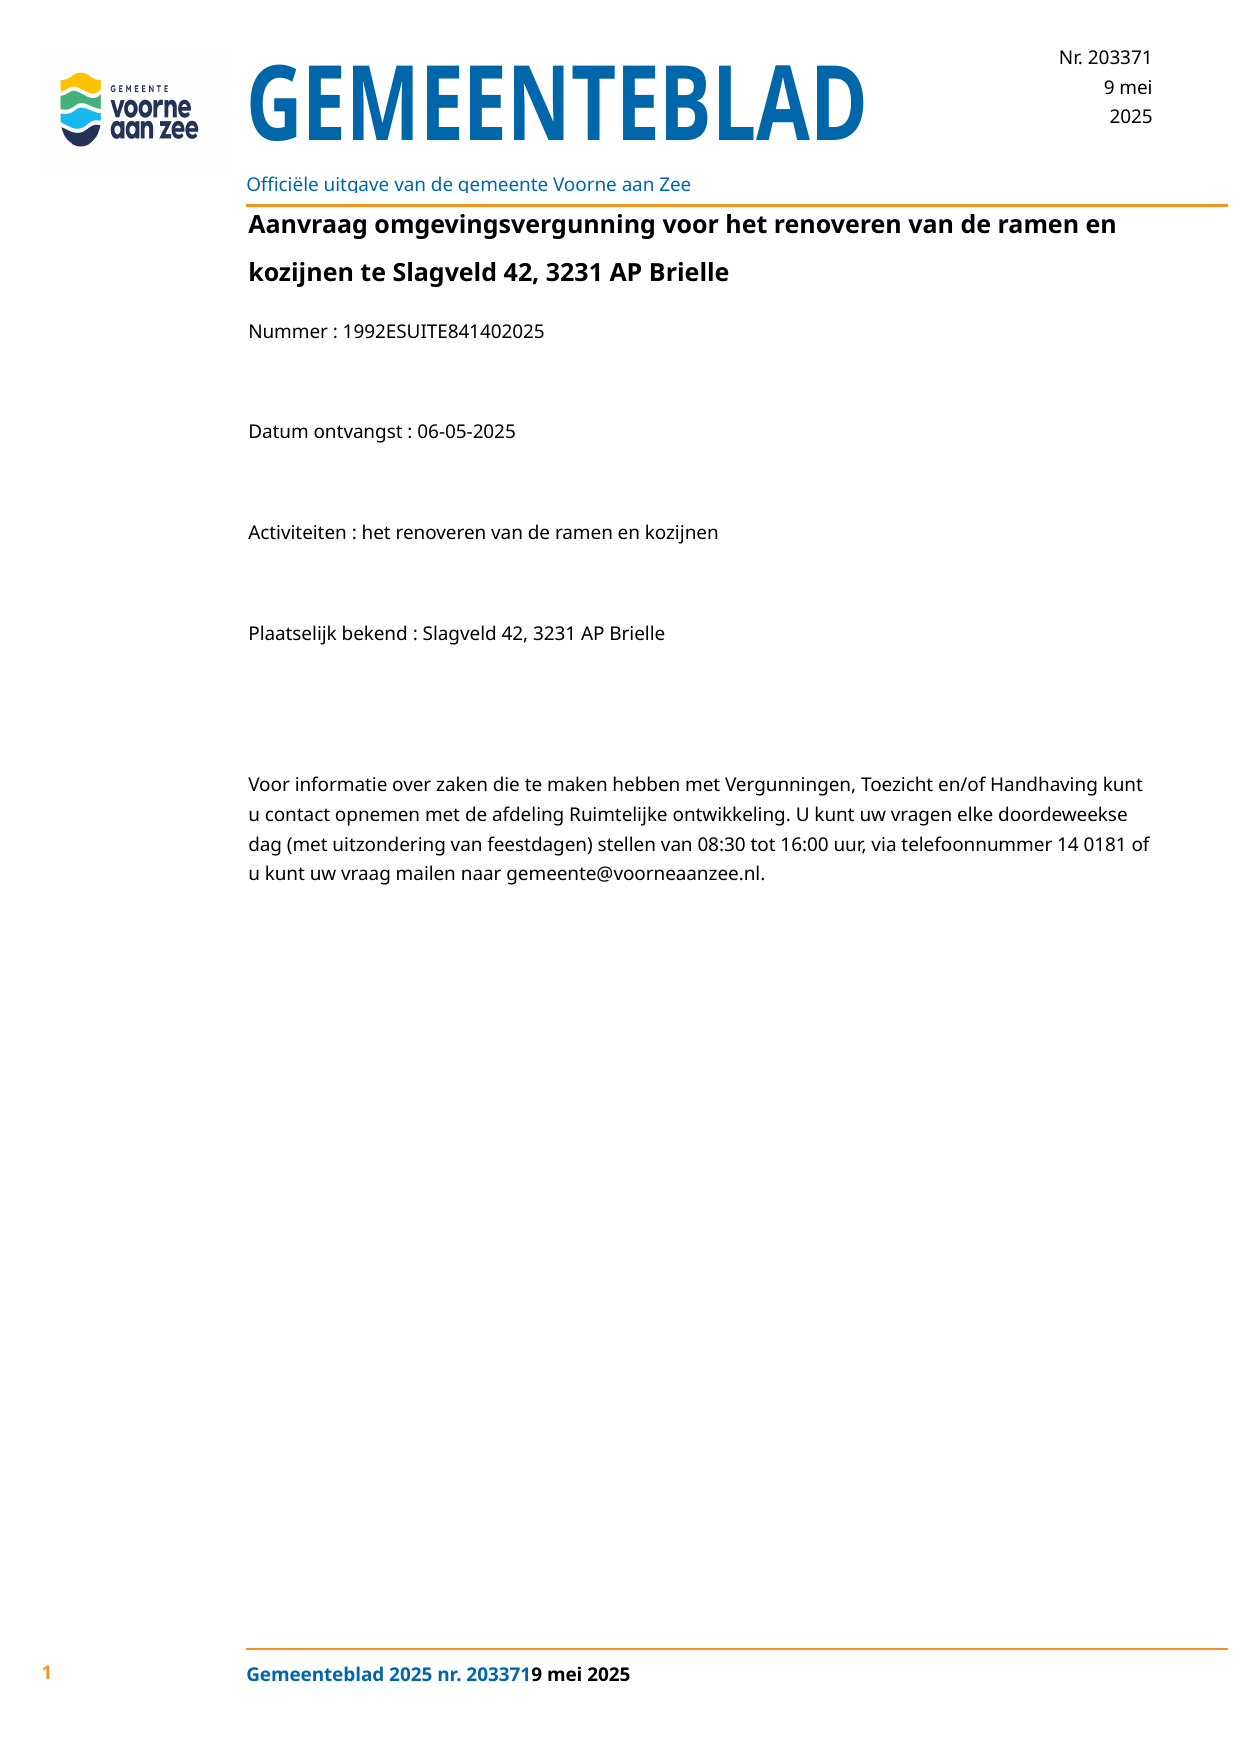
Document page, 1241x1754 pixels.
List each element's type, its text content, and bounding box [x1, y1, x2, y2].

text Plaatselijk bekend : Slagveld 42, 3231 AP Brielle [248, 620, 1152, 646]
text Activiteiten : het renoveren van de ramen en kozijnen [248, 519, 1152, 545]
picture [41, 47, 231, 172]
text Nummer : 1992ESUITE841402025 [248, 318, 1152, 344]
text Voor informatie over zaken die te maken hebben met Vergunningen, Toezicht en/of Handhaving kunt u contact opnemen met de afdeling Ruimtelijke ontwikkeling. U kunt uw vragen elke doordeweekse dag (met uitzondering van feestdagen) stellen van 08:30 tot 16:00 uur, via telefoonnummer 14 0181 of u kunt uw vraag mailen naar gemeente@voorneaanzee.nl. [248, 772, 1152, 886]
text Datum ontvangst : 06-05-2025 [248, 419, 1152, 444]
text Aanvraag omgevingsvergunning voor het renoveren van de ramen en kozijnen te Slagveld 42, 3231 AP Brielle [248, 207, 1152, 288]
